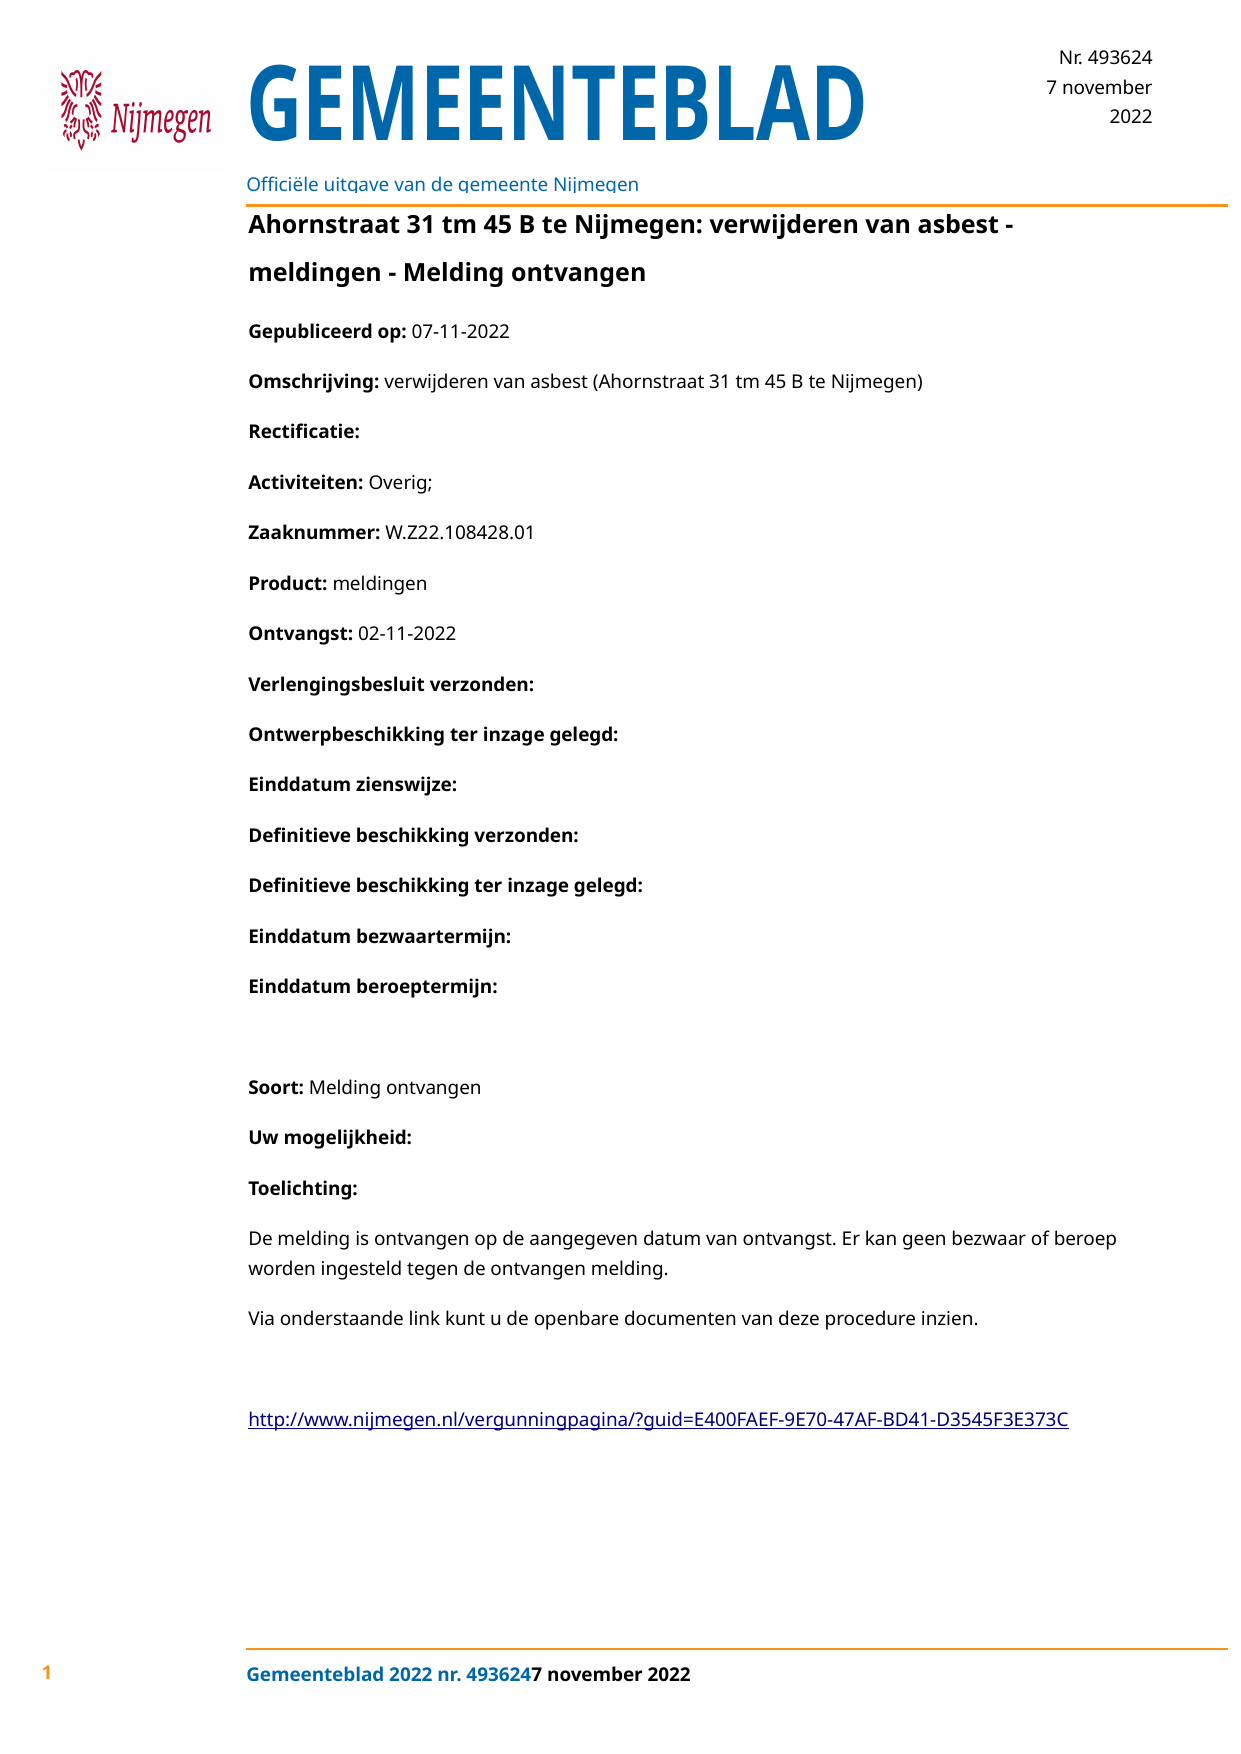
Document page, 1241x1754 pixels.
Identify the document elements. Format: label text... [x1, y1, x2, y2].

text Verlengingsbesluit verzonden: [248, 671, 1152, 697]
text Uw mogelijkheid: [248, 1124, 1152, 1150]
text Rectificatie: [248, 419, 1152, 444]
text http://www.nijmegen.nl/vergunningpagina/?guid=E400FAEF-9E70-47AF-BD41-D3545F3E373C [248, 1406, 1152, 1432]
text Product: meldingen [248, 570, 1152, 596]
text Einddatum beroeptermijn: [248, 973, 1152, 999]
text Einddatum zienswijze: [248, 772, 1152, 797]
text Zaaknummer: W.Z22.108428.01 [248, 519, 1152, 545]
text Einddatum bezwaartermijn: [248, 923, 1152, 949]
text Ahornstraat 31 tm 45 B te Nijmegen: verwijderen van asbest - meldingen - Melding ontvangen [248, 207, 1152, 288]
text Toelichting: [248, 1175, 1152, 1201]
text Ontvangst: 02-11-2022 [248, 620, 1152, 646]
picture [41, 47, 231, 172]
text Soort: Melding ontvangen [248, 1074, 1152, 1100]
text Gepubliceerd op: 07-11-2022 [248, 318, 1152, 344]
text Activiteiten: Overig; [248, 469, 1152, 495]
text Definitieve beschikking verzonden: [248, 822, 1152, 848]
text Via onderstaande link kunt u de openbare documenten van deze procedure inzien. [248, 1305, 1152, 1331]
text Definitieve beschikking ter inzage gelegd: [248, 872, 1152, 898]
text Omschrijving: verwijderen van asbest (Ahornstraat 31 tm 45 B te Nijmegen) [248, 368, 1152, 394]
text Ontwerpbeschikking ter inzage gelegd: [248, 721, 1152, 747]
text De melding is ontvangen op de aangegeven datum van ontvangst. Er kan geen bezwaar of beroep worden ingesteld tegen de ontvangen melding. [248, 1225, 1152, 1281]
